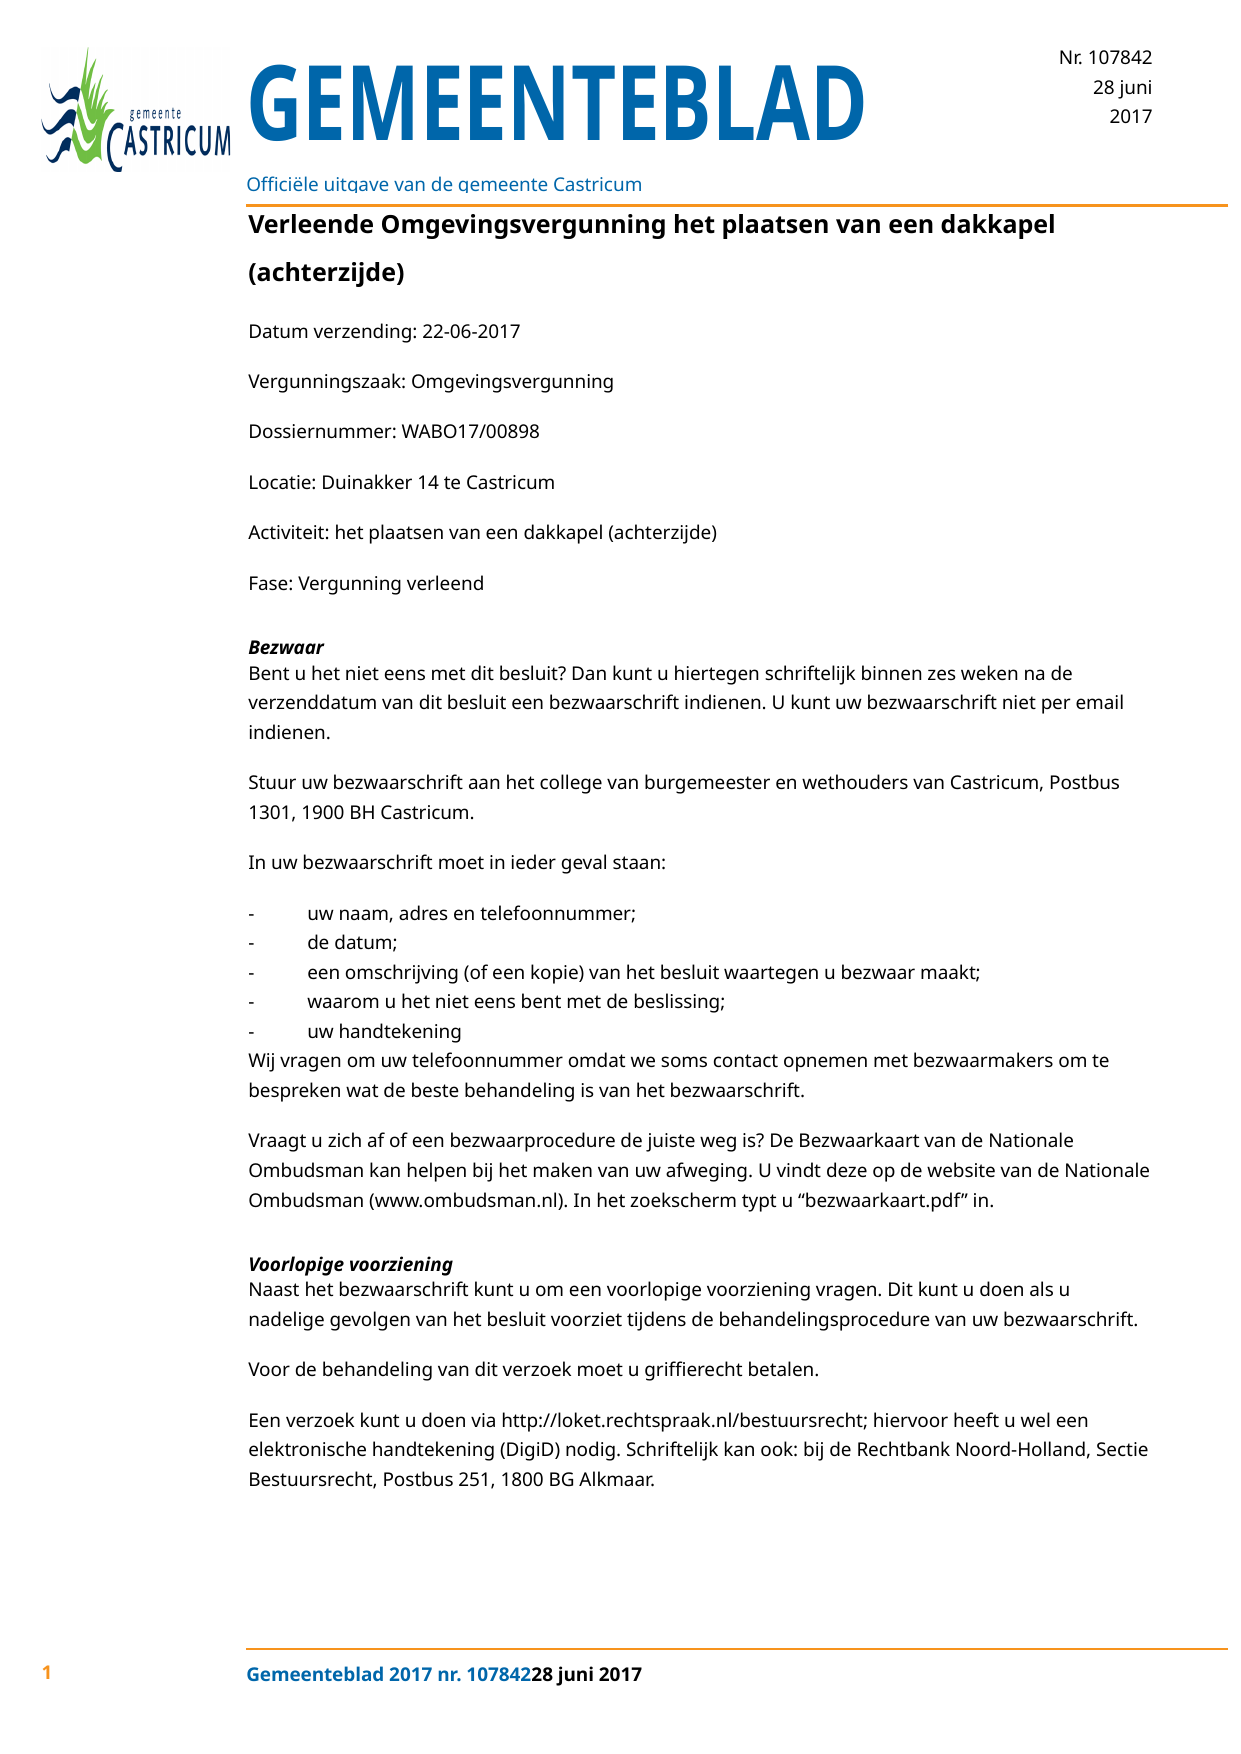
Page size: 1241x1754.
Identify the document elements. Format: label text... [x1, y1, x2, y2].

list uw handtekening [248, 1018, 1152, 1044]
text Voor de behandeling van dit verzoek moet u griffierecht betalen. [248, 1356, 1152, 1382]
text Activiteit: het plaatsen van een dakkapel (achterzijde) [248, 519, 1152, 545]
text Verleende Omgevingsvergunning het plaatsen van een dakkapel (achterzijde) [248, 207, 1152, 288]
text Bent u het niet eens met dit besluit? Dan kunt u hiertegen schriftelijk binnen zes weken na de verzenddatum van dit besluit een bezwaarschrift indienen. U kunt uw bezwaarschrift niet per email indienen. [248, 660, 1152, 744]
text Stuur uw bezwaarschrift aan het college van burgemeester en wethouders van Castricum, Postbus 1301, 1900 BH Castricum. [248, 769, 1152, 824]
text Bezwaar [248, 634, 1152, 660]
text Wij vragen om uw telefoonnummer omdat we soms contact opnemen met bezwaarmakers om te bespreken wat de beste behandeling is van het bezwaarschrift. [248, 1048, 1152, 1103]
text Vraagt u zich af of een bezwaarprocedure de juiste weg is? De Bezwaarkaart van de Nationale Ombudsman kan helpen bij het maken van uw afweging. U vindt deze op de website van de Nationale Ombudsman (www.ombudsman.nl). In het zoekscherm typt u “bezwaarkaart.pdf” in. [248, 1128, 1152, 1212]
text Dossiernummer: WABO17/00898 [248, 419, 1152, 444]
text Naast het bezwaarschrift kunt u om een voorlopige voorziening vragen. Dit kunt u doen als u nadelige gevolgen van het besluit voorziet tijdens de behandelingsprocedure van uw bezwaarschrift. [248, 1276, 1152, 1332]
text Voorlopige voorziening [248, 1251, 1152, 1276]
text Fase: Vergunning verleend [248, 570, 1152, 596]
text Een verzoek kunt u doen via http://loket.rechtspraak.nl/bestuursrecht; hiervoor heeft u wel een elektronische handtekening (DigiD) nodig. Schriftelijk kan ook: bij de Rechtbank Noord-Holland, Sectie Bestuursrecht, Postbus 251, 1800 BG Alkmaar. [248, 1407, 1152, 1492]
list uw naam, adres en telefoonnummer; [248, 900, 1152, 925]
text Vergunningszaak: Omgevingsvergunning [248, 368, 1152, 394]
text Datum verzending: 22-06-2017 [248, 318, 1152, 344]
list waarom u het niet eens bent met de beslissing; [248, 988, 1152, 1014]
picture [41, 47, 231, 172]
text Locatie: Duinakker 14 te Castricum [248, 469, 1152, 495]
text In uw bezwaarschrift moet in ieder geval staan: [248, 849, 1152, 875]
list de datum; [248, 929, 1152, 955]
list een omschrijving (of een kopie) van het besluit waartegen u bezwaar maakt; [248, 959, 1152, 984]
